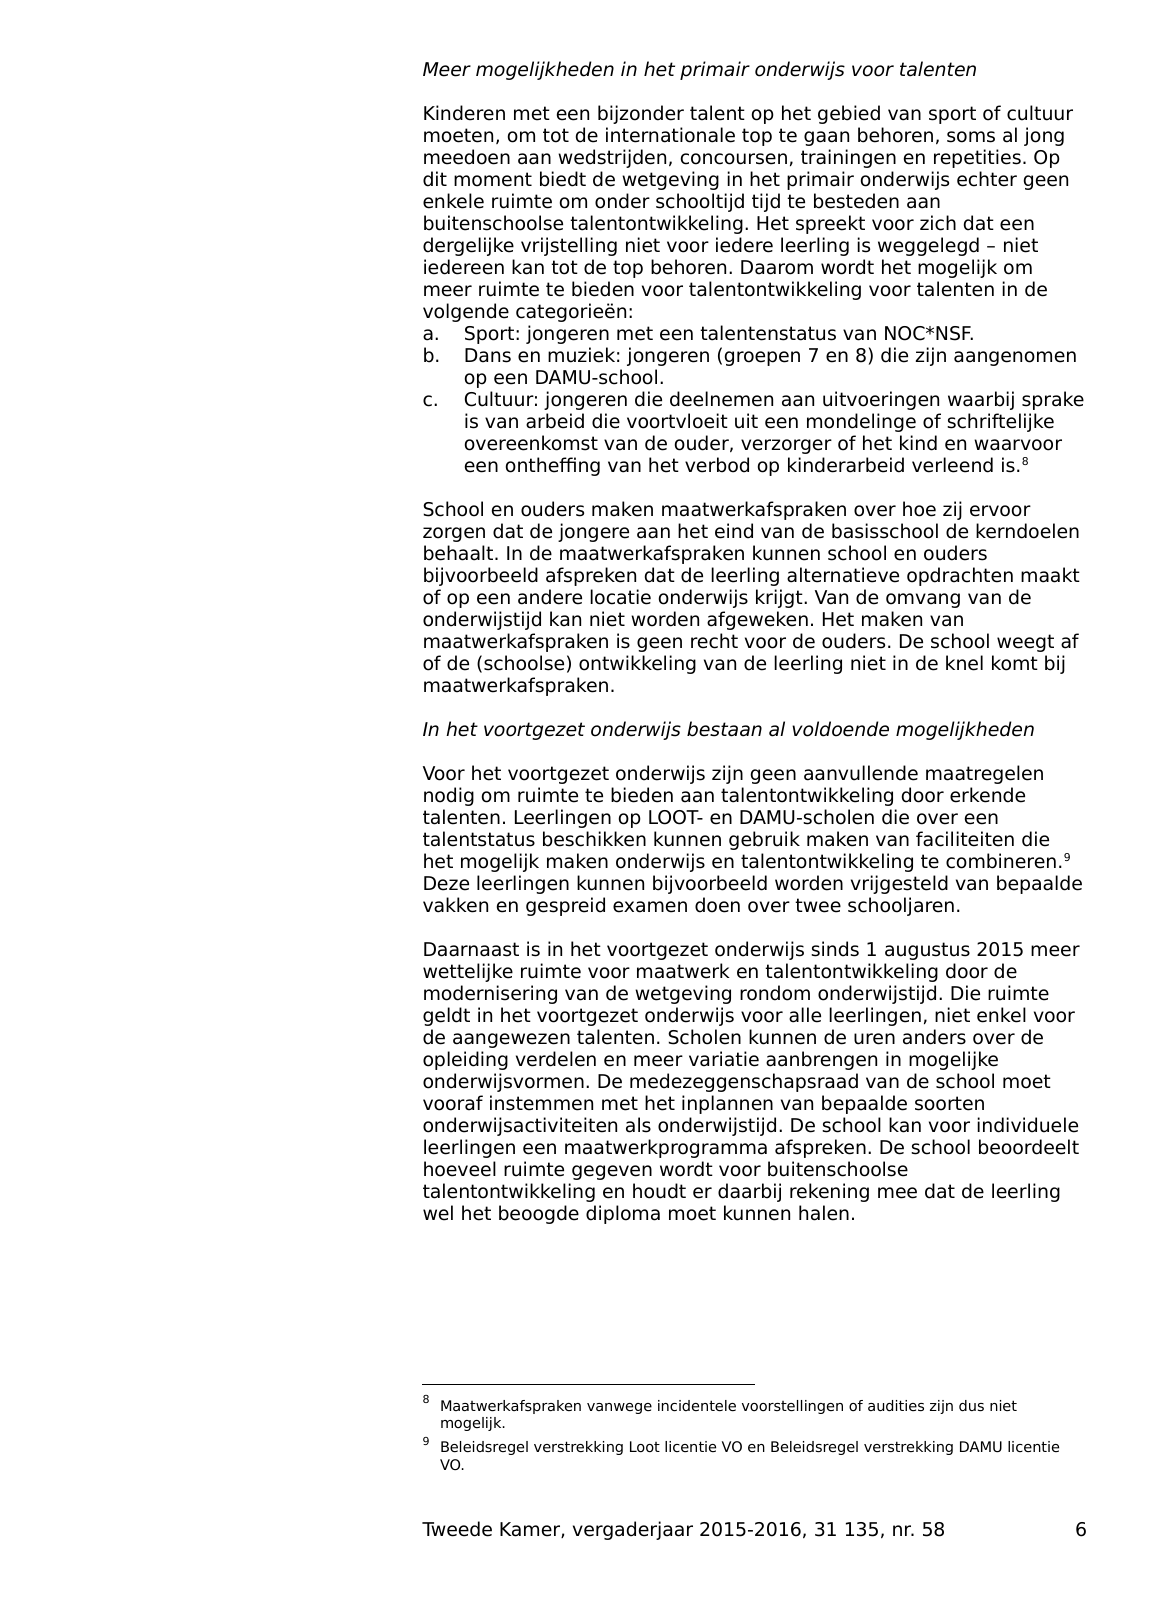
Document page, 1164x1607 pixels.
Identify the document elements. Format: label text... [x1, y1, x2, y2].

text School en ouders maken maatwerkafspraken over hoe zij ervoor zorgen dat de jongere aan het eind van de basisschool de kerndoelen behaalt. In de maatwerkafspraken kunnen school en ouders bijvoorbeeld afspreken dat de leerling alternatieve opdrachten maakt of op een andere locatie onderwijs krijgt. Van de omvang van de onderwijstijd kan niet worden afgeweken. Het maken van maatwerkafspraken is geen recht voor de ouders. De school weegt af of de (schoolse) ontwikkeling van de leerling niet in de knel komt bij maatwerkafspraken. [422, 499, 1087, 697]
subtitle Meer mogelijkheden in het primair onderwijs voor talenten [422, 59, 1087, 81]
text a. Sport: jongeren met een talentenstatus van NOC*NSF. [422, 323, 1087, 345]
subtitle In het voortgezet onderwijs bestaan al voldoende mogelijkheden [422, 719, 1087, 741]
text Kinderen met een bijzonder talent op het gebied van sport of cultuur moeten, om tot de internationale top te gaan behoren, soms al jong meedoen aan wedstrijden, concoursen, trainingen en repetities. Op dit moment biedt de wetgeving in het primair onderwijs echter geen enkele ruimte om onder schooltijd tijd te besteden aan buitenschoolse talentontwikkeling. Het spreekt voor zich dat een dergelijke vrijstelling niet voor iedere leerling is weggelegd – niet iedereen kan tot de top behoren. Daarom wordt het mogelijk om meer ruimte te bieden voor talentontwikkeling voor talenten in de volgende categorieën: [422, 103, 1087, 323]
text Voor het voortgezet onderwijs zijn geen aanvullende maatregelen nodig om ruimte te bieden aan talentontwikkeling door erkende talenten. Leerlingen op LOOT- en DAMU-scholen die over een talentstatus beschikken kunnen gebruik maken van faciliteiten die het mogelijk maken onderwijs en talentontwikkeling te combineren. Deze leerlingen kunnen bijvoorbeeld worden vrijgesteld van bepaalde vakken en gespreid examen doen over twee schooljaren. [422, 763, 1087, 917]
text Maatwerkafspraken vanwege incidentele voorstellingen of audities zijn dus niet mogelijk. [422, 1393, 1087, 1432]
text Daarnaast is in het voortgezet onderwijs sinds 1 augustus 2015 meer wettelijke ruimte voor maatwerk en talentontwikkeling door de modernisering van de wetgeving rondom onderwijstijd. Die ruimte geldt in het voortgezet onderwijs voor alle leerlingen, niet enkel voor de aangewezen talenten. Scholen kunnen de uren anders over de opleiding verdelen en meer variatie aanbrengen in mogelijke onderwijsvormen. De medezeggenschapsraad van de school moet vooraf instemmen met het inplannen van bepaalde soorten onderwijsactiviteiten als onderwijstijd. De school kan voor individuele leerlingen een maatwerkprogramma afspreken. De school beoordeelt hoeveel ruimte gegeven wordt voor buitenschoolse talentontwikkeling en houdt er daarbij rekening mee dat de leerling wel het beoogde diploma moet kunnen halen. [422, 939, 1087, 1225]
text c. Cultuur: jongeren die deelnemen aan uitvoeringen waarbij sprake is van arbeid die voortvloeit uit een mondelinge of schriftelijke overeenkomst van de ouder, verzorger of het kind en waarvoor een ontheffing van het verbod op kinderarbeid verleend is. [422, 389, 1087, 477]
text Beleidsregel verstrekking Loot licentie VO en Beleidsregel verstrekking DAMU licentie VO. [422, 1435, 1087, 1474]
text b. Dans en muziek: jongeren (groepen 7 en 8) die zijn aangenomen op een DAMU-school. [422, 345, 1087, 389]
